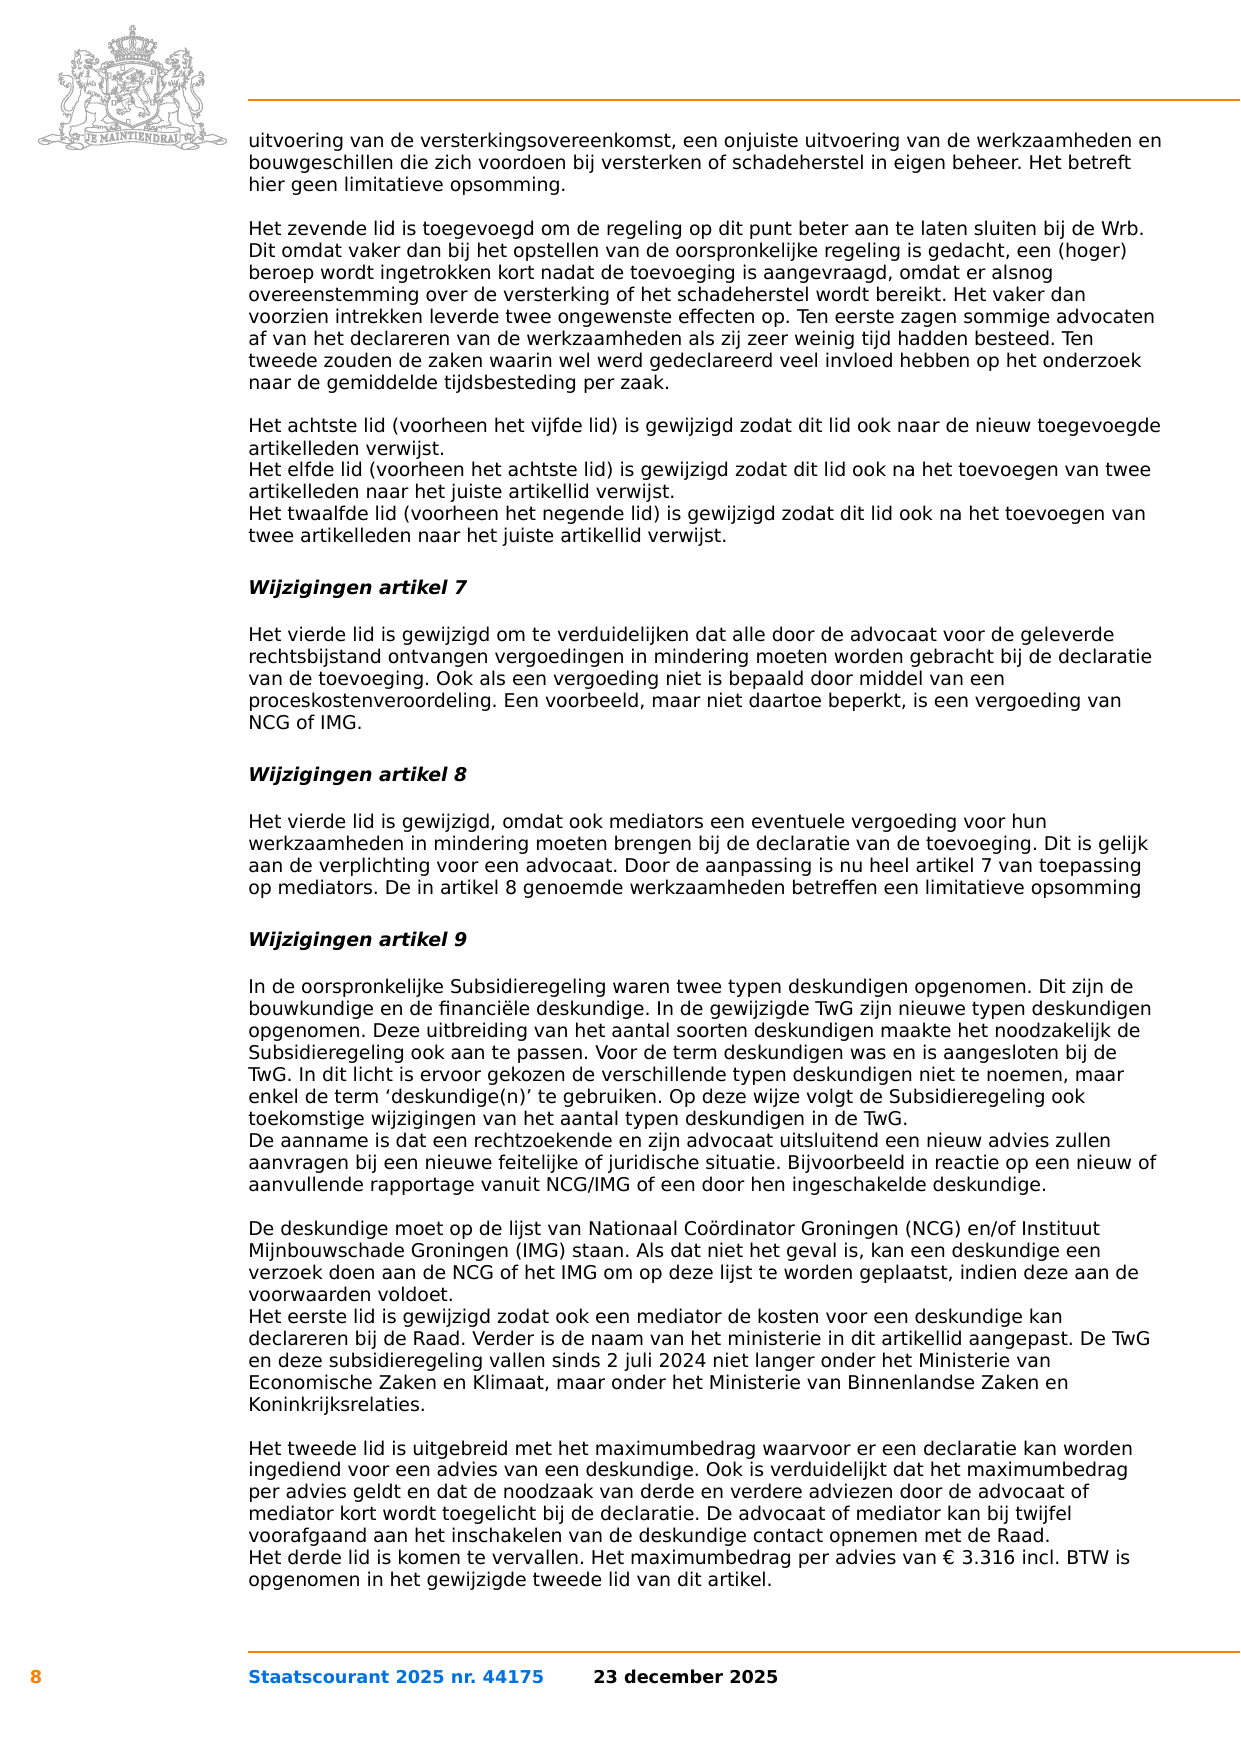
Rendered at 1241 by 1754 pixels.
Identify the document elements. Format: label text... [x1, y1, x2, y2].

text Het eerste lid is gewijzigd zodat ook een mediator de kosten voor een deskundige kan declareren bij de Raad. Verder is de naam van het ministerie in dit artikellid aangepast. De TwG en deze subsidieregeling vallen sinds 2 juli 2024 niet langer onder het Ministerie van Economische Zaken en Klimaat, maar onder het Ministerie van Binnenlandse Zaken en Koninkrijksrelaties. [248, 1306, 1163, 1416]
text Het tweede lid is uitgebreid met het maximumbedrag waarvoor er een declaratie kan worden ingediend voor een advies van een deskundige. Ook is verduidelijkt dat het maximumbedrag per advies geldt en dat de noodzaak van derde en verdere adviezen door de advocaat of mediator kort wordt toegelicht bij de declaratie. De advocaat of mediator kan bij twijfel voorafgaand aan het inschakelen van de deskundige contact opnemen met de Raad. [248, 1437, 1163, 1547]
text De deskundige moet op de lijst van Nationaal Coördinator Groningen (NCG) en/of Instituut Mijnbouwschade Groningen (IMG) staan. Als dat niet het geval is, kan een deskundige een verzoek doen aan de NCG of het IMG om op deze lijst te worden geplaatst, indien deze aan de voorwaarden voldoet. [248, 1218, 1163, 1306]
text Het derde lid is komen te vervallen. Het maximumbedrag per advies van € 3.316 incl. BTW is opgenomen in het gewijzigde tweede lid van dit artikel. [248, 1547, 1163, 1591]
text uitvoering van de versterkingsovereenkomst, een onjuiste uitvoering van de werkzaamheden en bouwgeschillen die zich voordoen bij versterken of schadeherstel in eigen beheer. Het betreft hier geen limitatieve opsomming. [248, 130, 1163, 196]
text In de oorspronkelijke Subsidieregeling waren twee typen deskundigen opgenomen. Dit zijn de bouwkundige en de financiële deskundige. In de gewijzigde TwG zijn nieuwe typen deskundigen opgenomen. Deze uitbreiding van het aantal soorten deskundigen maakte het noodzakelijk de Subsidieregeling ook aan te passen. Voor de term deskundigen was en is aangesloten bij de TwG. In dit licht is ervoor gekozen de verschillende typen deskundigen niet te noemen, maar enkel de term ‘deskundige(n)’ te gebruiken. Op deze wijze volgt de Subsidieregeling ook toekomstige wijzigingen van het aantal typen deskundigen in de TwG. [248, 976, 1163, 1130]
text De aanname is dat een rechtzoekende en zijn advocaat uitsluitend een nieuw advies zullen aanvragen bij een nieuwe feitelijke of juridische situatie. Bijvoorbeeld in reactie op een nieuw of aanvullende rapportage vanuit NCG/IMG of een door hen ingeschakelde deskundige. [248, 1130, 1163, 1196]
subtitle Wijzigingen artikel 7 [248, 577, 1163, 599]
text Het twaalfde lid (voorheen het negende lid) is gewijzigd zodat dit lid ook na het toevoegen van twee artikelleden naar het juiste artikellid verwijst. [248, 503, 1163, 547]
subtitle Wijzigingen artikel 8 [248, 764, 1163, 786]
text Het vierde lid is gewijzigd om te verduidelijken dat alle door de advocaat voor de geleverde rechtsbijstand ontvangen vergoedingen in mindering moeten worden gebracht bij de declaratie van de toevoeging. Ook als een vergoeding niet is bepaald door middel van een proceskostenveroordeling. Een voorbeeld, maar niet daartoe beperkt, is een vergoeding van NCG of IMG. [248, 624, 1163, 734]
picture [38, 25, 227, 150]
text Het achtste lid (voorheen het vijfde lid) is gewijzigd zodat dit lid ook naar de nieuw toegevoegde artikelleden verwijst. [248, 415, 1163, 459]
text Het zevende lid is toegevoegd om de regeling op dit punt beter aan te laten sluiten bij de Wrb. Dit omdat vaker dan bij het opstellen van de oorspronkelijke regeling is gedacht, een (hoger) beroep wordt ingetrokken kort nadat de toevoeging is aangevraagd, omdat er alsnog overeenstemming over de versterking of het schadeherstel wordt bereikt. Het vaker dan voorzien intrekken leverde twee ongewenste effecten op. Ten eerste zagen sommige advocaten af van het declareren van de werkzaamheden als zij zeer weinig tijd hadden besteed. Ten tweede zouden de zaken waarin wel werd gedeclareerd veel invloed hebben op het onderzoek naar de gemiddelde tijdsbesteding per zaak. [248, 218, 1163, 393]
text Het vierde lid is gewijzigd, omdat ook mediators een eventuele vergoeding voor hun werkzaamheden in mindering moeten brengen bij de declaratie van de toevoeging. Dit is gelijk aan de verplichting voor een advocaat. Door de aanpassing is nu heel artikel 7 van toepassing op mediators. De in artikel 8 genoemde werkzaamheden betreffen een limitatieve opsomming [248, 811, 1163, 899]
text Het elfde lid (voorheen het achtste lid) is gewijzigd zodat dit lid ook na het toevoegen van twee artikelleden naar het juiste artikellid verwijst. [248, 459, 1163, 503]
subtitle Wijzigingen artikel 9 [248, 929, 1163, 951]
